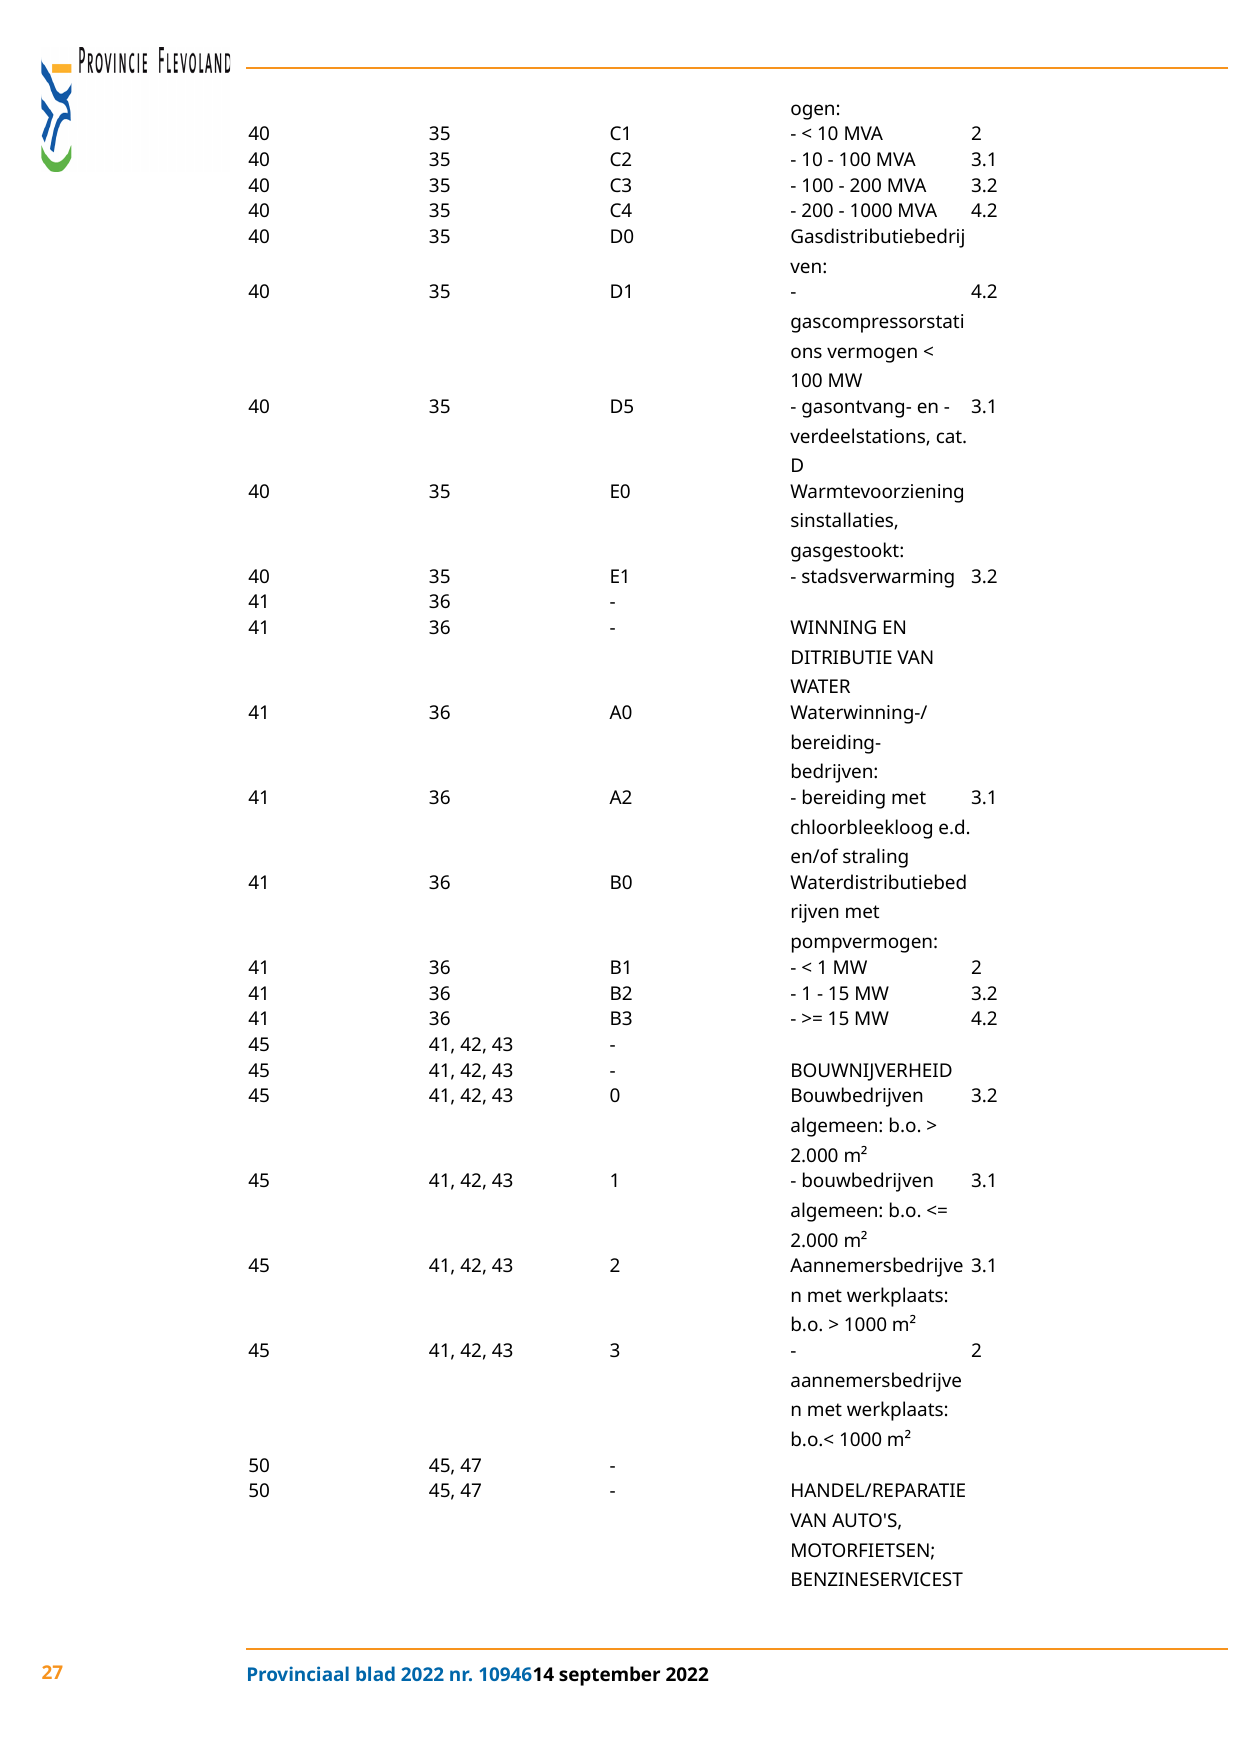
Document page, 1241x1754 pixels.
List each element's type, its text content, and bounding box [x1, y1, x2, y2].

table_cell Aannemersbedrijven met werkplaats: b.o. > 1000 m² [790, 1253, 971, 1337]
table_cell 40 [248, 121, 429, 146]
table_cell 40 [248, 393, 429, 478]
table_cell 41 [248, 954, 429, 980]
table_cell 35 [429, 393, 609, 478]
table_cell [609, 95, 790, 121]
table_cell Bouwbedrijven algemeen: b.o. > 2.000 m² [790, 1083, 971, 1168]
table_cell D1 [609, 279, 790, 393]
table_cell 40 [248, 172, 429, 198]
table_cell - [609, 589, 790, 614]
table_cell [971, 1478, 1152, 1592]
table_cell [971, 589, 1152, 614]
table_cell 3.1 [971, 784, 1152, 869]
table_cell 35 [429, 198, 609, 223]
table_cell 35 [429, 224, 609, 279]
table_cell 41 [248, 589, 429, 614]
table_cell E0 [609, 478, 790, 563]
table_cell - 10 - 100 MVA [790, 146, 971, 172]
table_cell B2 [609, 980, 790, 1006]
table_cell 45 [248, 1083, 429, 1168]
table_cell 45, 47 [429, 1452, 609, 1478]
table_cell 35 [429, 172, 609, 198]
table_cell 3.1 [971, 1168, 1152, 1252]
table_cell BOUWNIJVERHEID [790, 1057, 971, 1083]
table_cell 36 [429, 589, 609, 614]
table_cell A0 [609, 699, 790, 784]
table_cell - < 10 MVA [790, 121, 971, 146]
table_cell 35 [429, 121, 609, 146]
table_cell 40 [248, 478, 429, 563]
table_cell 35 [429, 563, 609, 589]
table_cell 36 [429, 980, 609, 1006]
table_cell D0 [609, 224, 790, 279]
table_cell - gascompressorstations vermogen < 100 MW [790, 279, 971, 393]
table_cell - 100 - 200 MVA [790, 172, 971, 198]
table_cell D5 [609, 393, 790, 478]
table_cell B3 [609, 1006, 790, 1031]
table_cell 3.2 [971, 563, 1152, 589]
table_cell Warmtevoorzieningsinstallaties, gasgestookt: [790, 478, 971, 563]
table_cell C2 [609, 146, 790, 172]
table_cell [971, 478, 1152, 563]
table_cell 40 [248, 279, 429, 393]
table_cell ogen: [790, 95, 971, 121]
table_cell C3 [609, 172, 790, 198]
table_cell 41 [248, 1006, 429, 1031]
table_cell 35 [429, 478, 609, 563]
table_cell 4.2 [971, 279, 1152, 393]
table_cell 3 [609, 1338, 790, 1452]
table_cell 40 [248, 224, 429, 279]
table_cell 3.1 [971, 1253, 1152, 1337]
table_cell [790, 589, 971, 614]
table_cell Waterdistributiebedrijven met pompvermogen: [790, 869, 971, 954]
table_cell 45 [248, 1253, 429, 1337]
table_cell [790, 1452, 971, 1478]
table_cell - >= 15 MW [790, 1006, 971, 1031]
table_cell [971, 699, 1152, 784]
table_cell 4.2 [971, 198, 1152, 223]
table_cell 45 [248, 1031, 429, 1057]
table_cell 41, 42, 43 [429, 1168, 609, 1252]
table_cell - 1 - 15 MW [790, 980, 971, 1006]
table_cell 4.2 [971, 1006, 1152, 1031]
table_cell E1 [609, 563, 790, 589]
table_cell 41 [248, 699, 429, 784]
table_cell - aannemersbedrijven met werkplaats: b.o.< 1000 m² [790, 1338, 971, 1452]
table_cell - [609, 1452, 790, 1478]
table_cell 41, 42, 43 [429, 1338, 609, 1452]
table_cell 41 [248, 784, 429, 869]
table_cell 41 [248, 615, 429, 699]
table_cell 45, 47 [429, 1478, 609, 1592]
table_cell 36 [429, 1006, 609, 1031]
table_cell - bouwbedrijven algemeen: b.o. <= 2.000 m² [790, 1168, 971, 1252]
table_cell 41, 42, 43 [429, 1031, 609, 1057]
table_cell 2 [971, 954, 1152, 980]
table_cell 3.1 [971, 393, 1152, 478]
table_cell 41, 42, 43 [429, 1057, 609, 1083]
table_cell 3.2 [971, 172, 1152, 198]
table_cell 40 [248, 146, 429, 172]
table_cell HANDEL/REPARATIE VAN AUTO'S, MOTORFIETSEN; BENZINESERVICEST [790, 1478, 971, 1592]
table_cell A2 [609, 784, 790, 869]
table_cell 50 [248, 1452, 429, 1478]
table_cell 36 [429, 615, 609, 699]
table_cell 40 [248, 198, 429, 223]
table_cell 3.1 [971, 146, 1152, 172]
table_cell 36 [429, 869, 609, 954]
table_cell [971, 224, 1152, 279]
table_cell - [609, 1031, 790, 1057]
table_cell 3.2 [971, 980, 1152, 1006]
table_cell B1 [609, 954, 790, 980]
table_cell 35 [429, 279, 609, 393]
table_cell 41 [248, 869, 429, 954]
table_cell 45 [248, 1168, 429, 1252]
table_cell B0 [609, 869, 790, 954]
table_cell 50 [248, 1478, 429, 1592]
table_cell C4 [609, 198, 790, 223]
table_cell - [609, 1478, 790, 1592]
table_cell 36 [429, 699, 609, 784]
table_cell - gasontvang- en -verdeelstations, cat. D [790, 393, 971, 478]
table_cell 40 [248, 563, 429, 589]
table_cell C1 [609, 121, 790, 146]
table_cell [429, 95, 609, 121]
table_cell WINNING EN DITRIBUTIE VAN WATER [790, 615, 971, 699]
table_cell 3.2 [971, 1083, 1152, 1168]
table_cell 1 [609, 1168, 790, 1252]
table_cell Gasdistributiebedrijven: [790, 224, 971, 279]
picture [41, 47, 231, 172]
table_cell [971, 615, 1152, 699]
table_cell 35 [429, 146, 609, 172]
table_cell [248, 95, 429, 121]
table_cell 41, 42, 43 [429, 1083, 609, 1168]
table_cell 36 [429, 954, 609, 980]
table_cell Waterwinning-/ bereiding- bedrijven: [790, 699, 971, 784]
table_cell - stadsverwarming [790, 563, 971, 589]
table_cell - [609, 1057, 790, 1083]
table_cell [971, 1057, 1152, 1083]
table_cell 2 [971, 1338, 1152, 1452]
table_cell [971, 95, 1152, 121]
table_cell 41 [248, 980, 429, 1006]
table_cell 41, 42, 43 [429, 1253, 609, 1337]
table_cell 36 [429, 784, 609, 869]
table_cell 45 [248, 1338, 429, 1452]
table_cell - < 1 MW [790, 954, 971, 980]
table_cell 2 [609, 1253, 790, 1337]
table_cell 0 [609, 1083, 790, 1168]
table_cell 45 [248, 1057, 429, 1083]
table_cell - 200 - 1000 MVA [790, 198, 971, 223]
table_cell - [609, 615, 790, 699]
table_cell [971, 1031, 1152, 1057]
table_cell [971, 1452, 1152, 1478]
table_cell [971, 869, 1152, 954]
table_cell - bereiding met chloorbleekloog e.d. en/of straling [790, 784, 971, 869]
table_cell 2 [971, 121, 1152, 146]
table_cell [790, 1031, 971, 1057]
